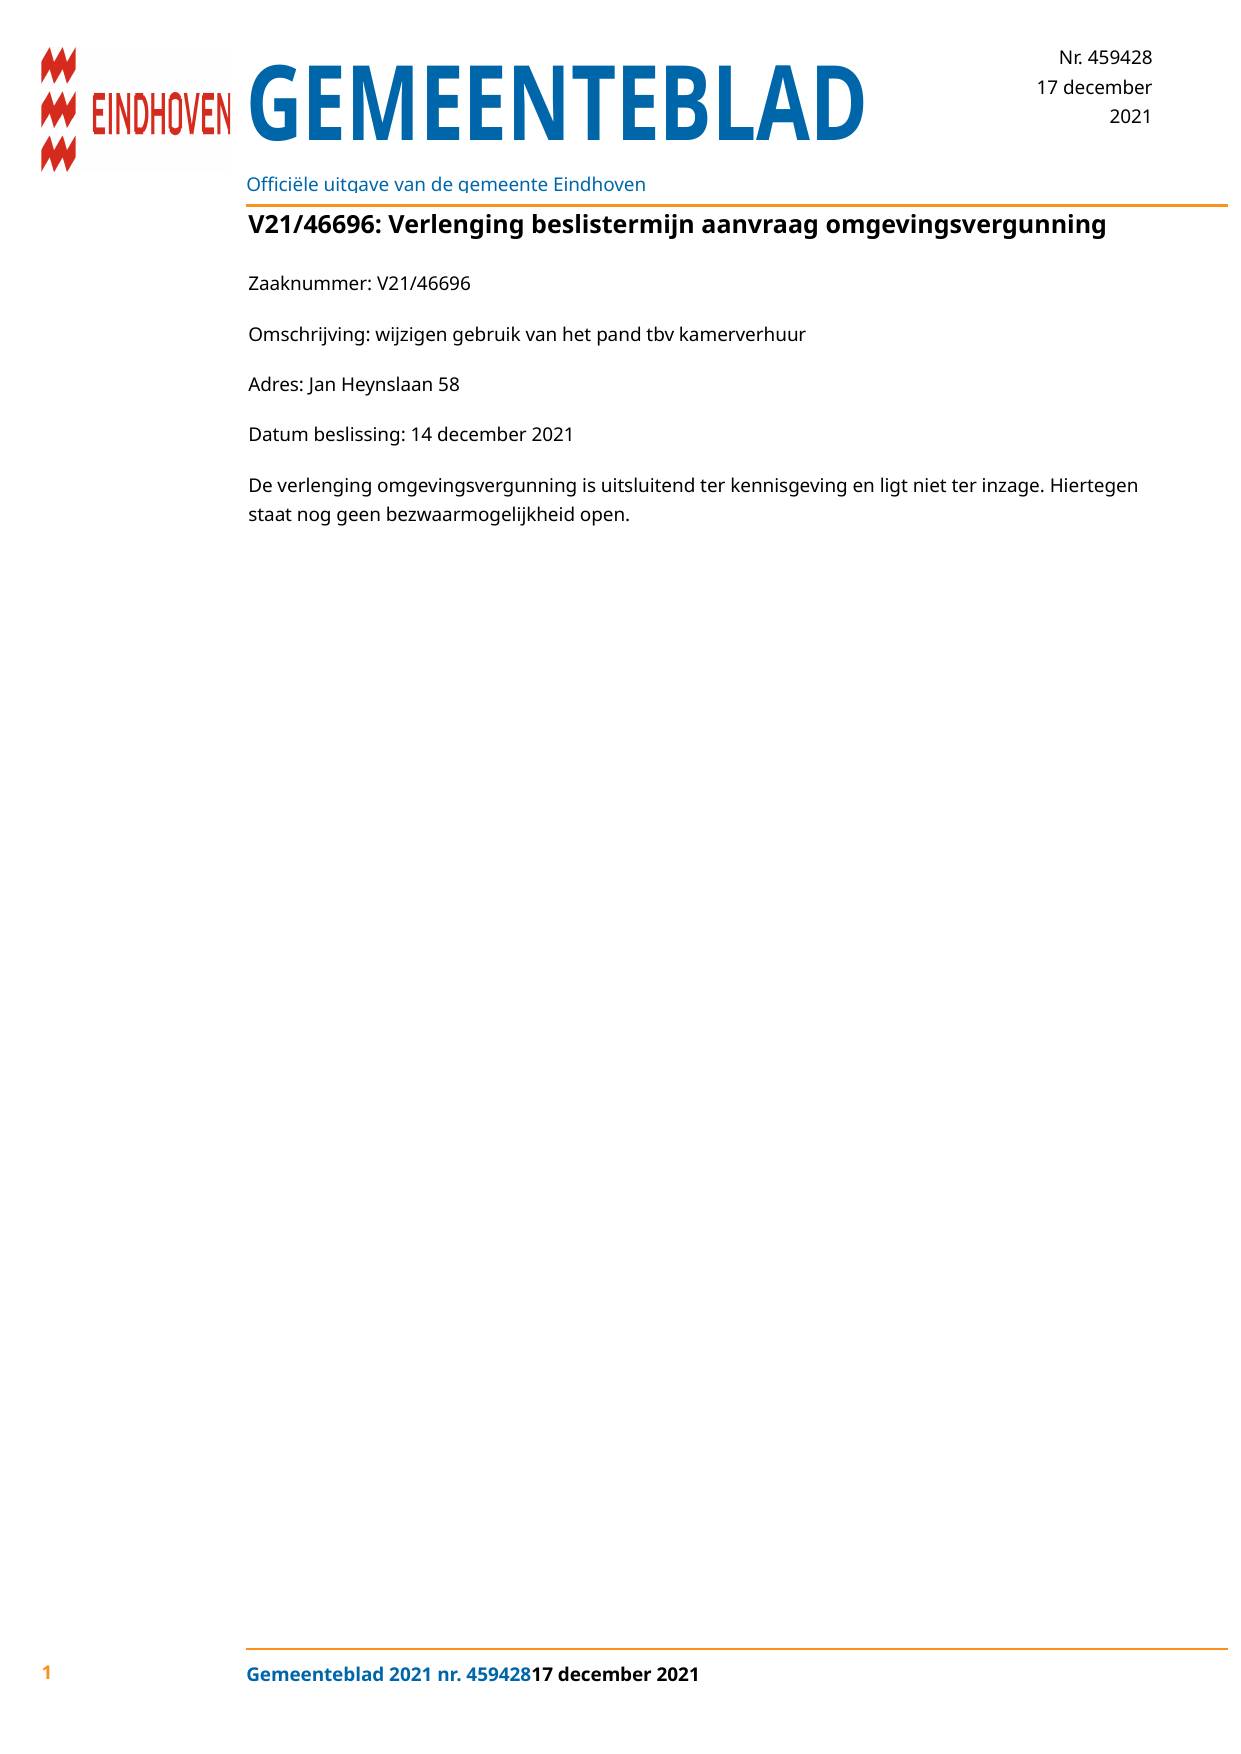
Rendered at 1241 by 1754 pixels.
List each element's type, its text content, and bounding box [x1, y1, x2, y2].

text De verlenging omgevingsvergunning is uitsluitend ter kennisgeving en ligt niet ter inzage. Hiertegen staat nog geen bezwaarmogelijkheid open. [248, 472, 1152, 527]
text Omschrijving: wijzigen gebruik van het pand tbv kamerverhuur [248, 321, 1152, 346]
text V21/46696: Verlenging beslistermijn aanvraag omgevingsvergunning [248, 207, 1152, 241]
text Datum beslissing: 14 december 2021 [248, 422, 1152, 447]
picture [41, 47, 231, 172]
text Zaaknummer: V21/46696 [248, 270, 1152, 296]
text Adres: Jan Heynslaan 58 [248, 371, 1152, 397]
